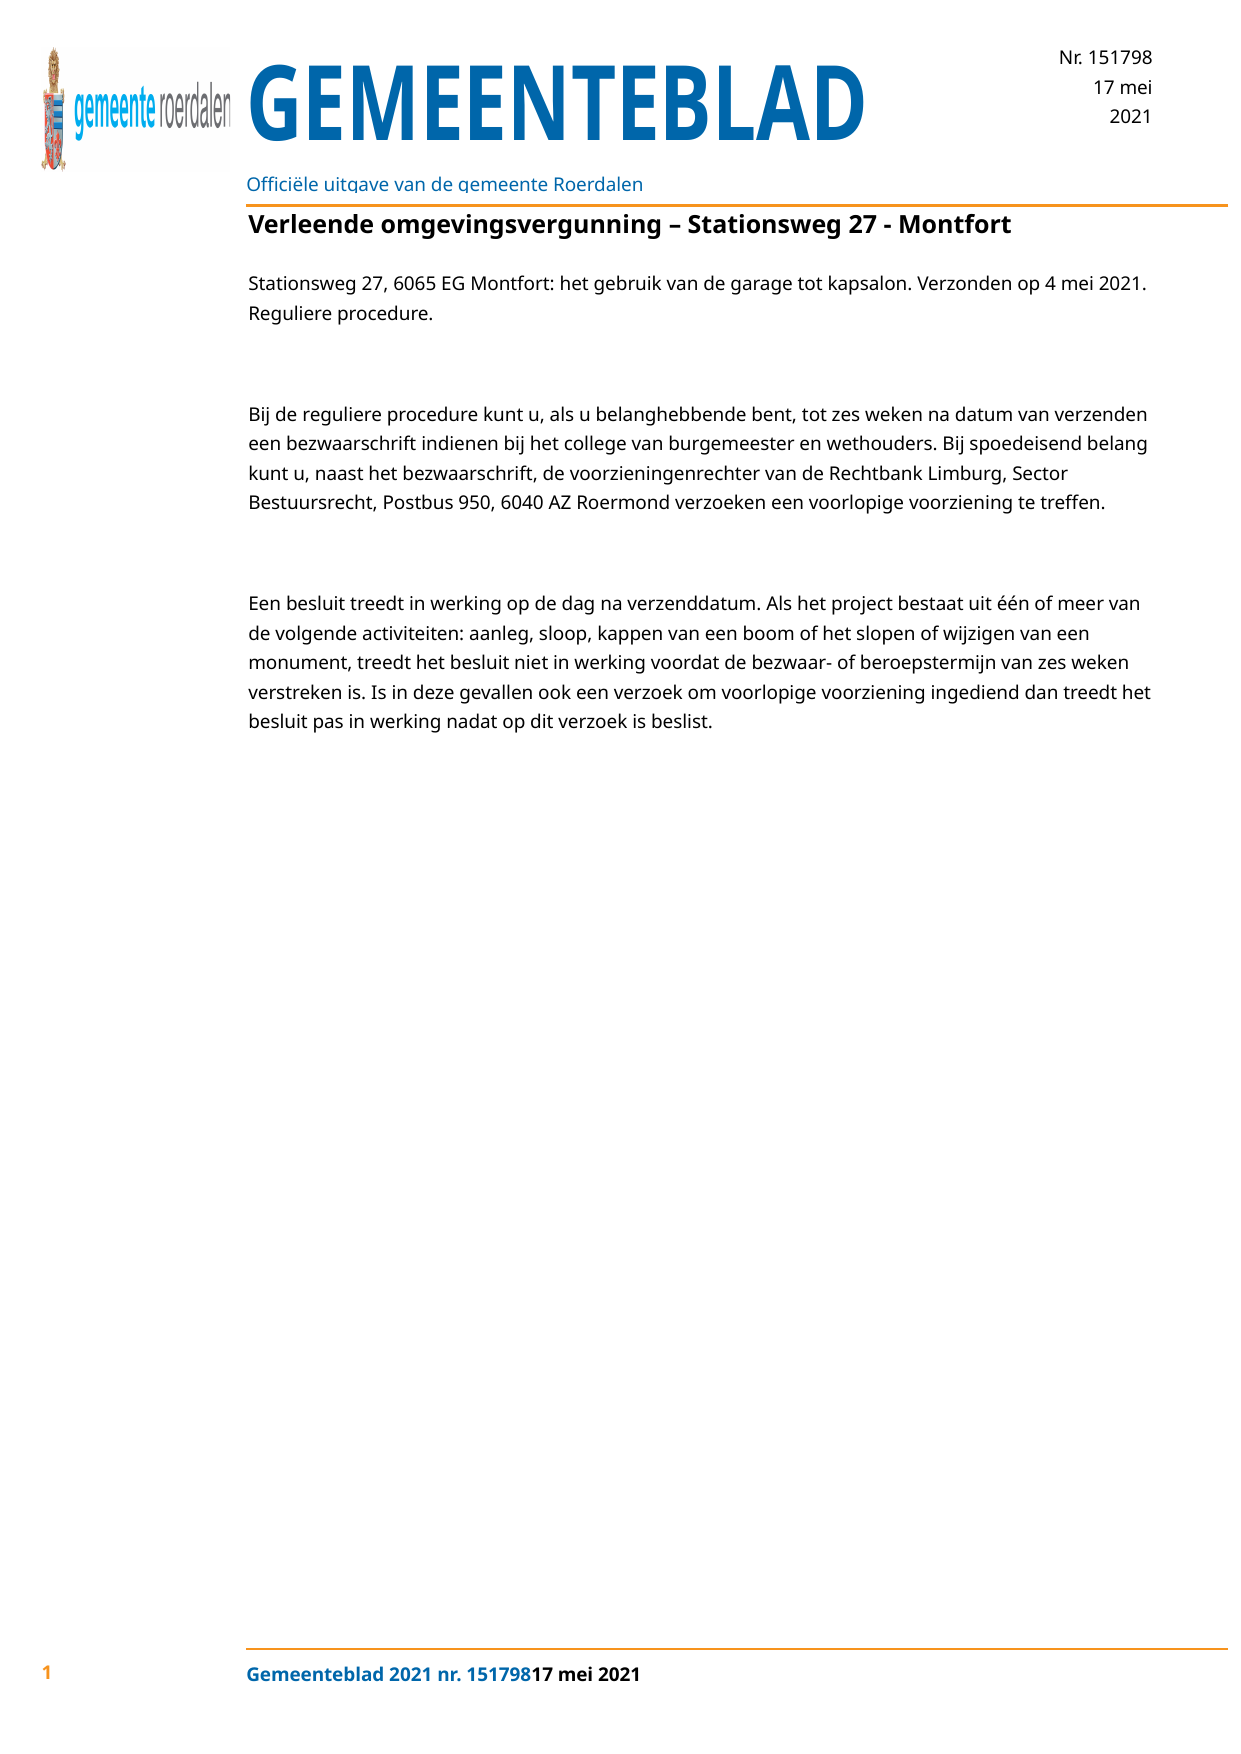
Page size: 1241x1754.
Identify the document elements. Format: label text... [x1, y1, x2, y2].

text Verleende omgevingsvergunning – Stationsweg 27 - Montfort [248, 207, 1152, 241]
text Stationsweg 27, 6065 EG Montfort: het gebruik van de garage tot kapsalon. Verzonden op 4 mei 2021. Reguliere procedure. [248, 270, 1152, 326]
picture [41, 47, 231, 172]
text Een besluit treedt in werking op de dag na verzenddatum. Als het project bestaat uit één of meer van de volgende activiteiten: aanleg, sloop, kappen van een boom of het slopen of wijzigen van een monument, treedt het besluit niet in werking voordat de bezwaar- of beroepstermijn van zes weken verstreken is. Is in deze gevallen ook een verzoek om voorlopige voorziening ingediend dan treedt het besluit pas in werking nadat op dit verzoek is beslist. [248, 590, 1152, 734]
text Bij de reguliere procedure kunt u, als u belanghebbende bent, tot zes weken na datum van verzenden een bezwaarschrift indienen bij het college van burgemeester en wethouders. Bij spoedeisend belang kunt u, naast het bezwaarschrift, de voorzieningenrechter van de Rechtbank Limburg, Sector Bestuursrecht, Postbus 950, 6040 AZ Roermond verzoeken een voorlopige voorziening te treffen. [248, 401, 1152, 515]
